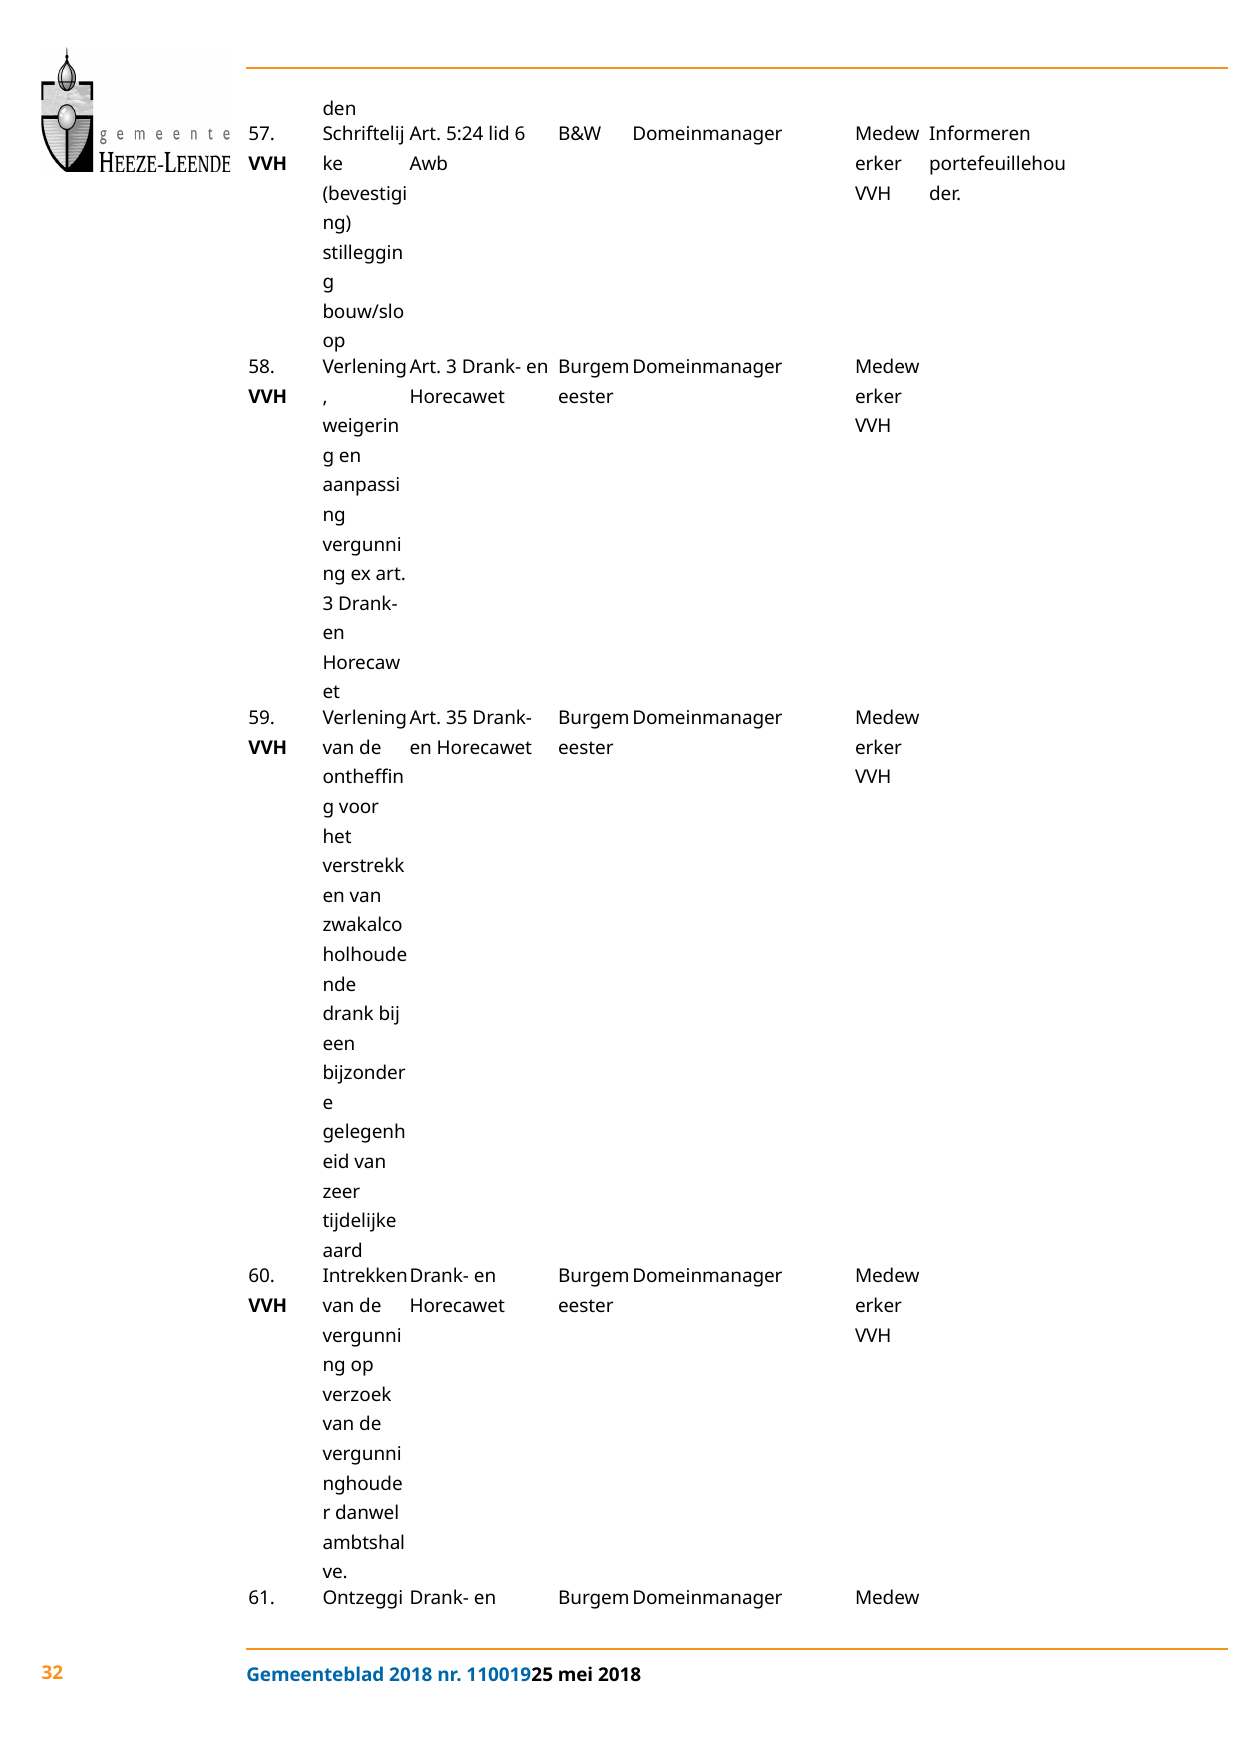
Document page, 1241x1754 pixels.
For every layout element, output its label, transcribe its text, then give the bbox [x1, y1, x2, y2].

table_cell Verlening, weigering en aanpassing vergunning ex art. 3 Drank- en Horecawet [322, 353, 409, 704]
table_cell [248, 95, 322, 121]
table_cell [929, 1584, 1077, 1610]
table_cell Burgem [558, 1584, 632, 1610]
table_cell Domeinmanager [632, 705, 855, 1263]
table_cell 59. VVH [248, 705, 322, 1263]
table_cell [929, 705, 1077, 1263]
table_cell Medewerker VVH [855, 121, 929, 353]
picture [41, 47, 231, 172]
table_cell Drank- en [409, 1584, 558, 1610]
table_cell Burgemeester [558, 705, 632, 1263]
table_cell Art. 3 Drank- en Horecawet [409, 353, 558, 704]
table_cell Ontzeggi [322, 1584, 409, 1610]
table_cell [929, 1263, 1077, 1584]
table_cell Burgemeester [558, 353, 632, 704]
table_cell Medewerker VVH [855, 1263, 929, 1584]
table_cell Verlening van de ontheffing voor het verstrekken van zwakalcoholhoudende drank bij een bijzondere gelegenheid van zeer tijdelijke aard [322, 705, 409, 1263]
table_cell 61. [248, 1584, 322, 1610]
table_cell [409, 95, 558, 121]
table_cell Art. 5:24 lid 6 Awb [409, 121, 558, 353]
table_cell Medewerker VVH [855, 353, 929, 704]
table_cell [558, 95, 632, 121]
table_cell Domeinmanager [632, 1263, 855, 1584]
table_cell Intrekken van de vergunning op verzoek van de vergunninghouder danwel ambtshalve. [322, 1263, 409, 1584]
table_cell 57. VVH [248, 121, 322, 353]
table_cell Domeinmanager [632, 121, 855, 353]
table_cell Domeinmanager [632, 1584, 855, 1610]
table_cell Art. 35 Drank- en Horecawet [409, 705, 558, 1263]
table_cell 60. VVH [248, 1263, 322, 1584]
table_cell [929, 353, 1077, 704]
table_cell Medew [855, 1584, 929, 1610]
table_cell Informeren portefeuillehouder. [929, 121, 1077, 353]
table_cell Burgemeester [558, 1263, 632, 1584]
table_cell B&W [558, 121, 632, 353]
table_cell Drank- en Horecawet [409, 1263, 558, 1584]
table_cell [632, 95, 855, 121]
table_cell den [322, 95, 409, 121]
table_cell [855, 95, 929, 121]
table_cell [929, 95, 1077, 121]
table_cell Schriftelijke (bevestiging) stillegging bouw/sloop [322, 121, 409, 353]
table_cell 58. VVH [248, 353, 322, 704]
table_cell Domeinmanager [632, 353, 855, 704]
table_cell Medewerker VVH [855, 705, 929, 1263]
